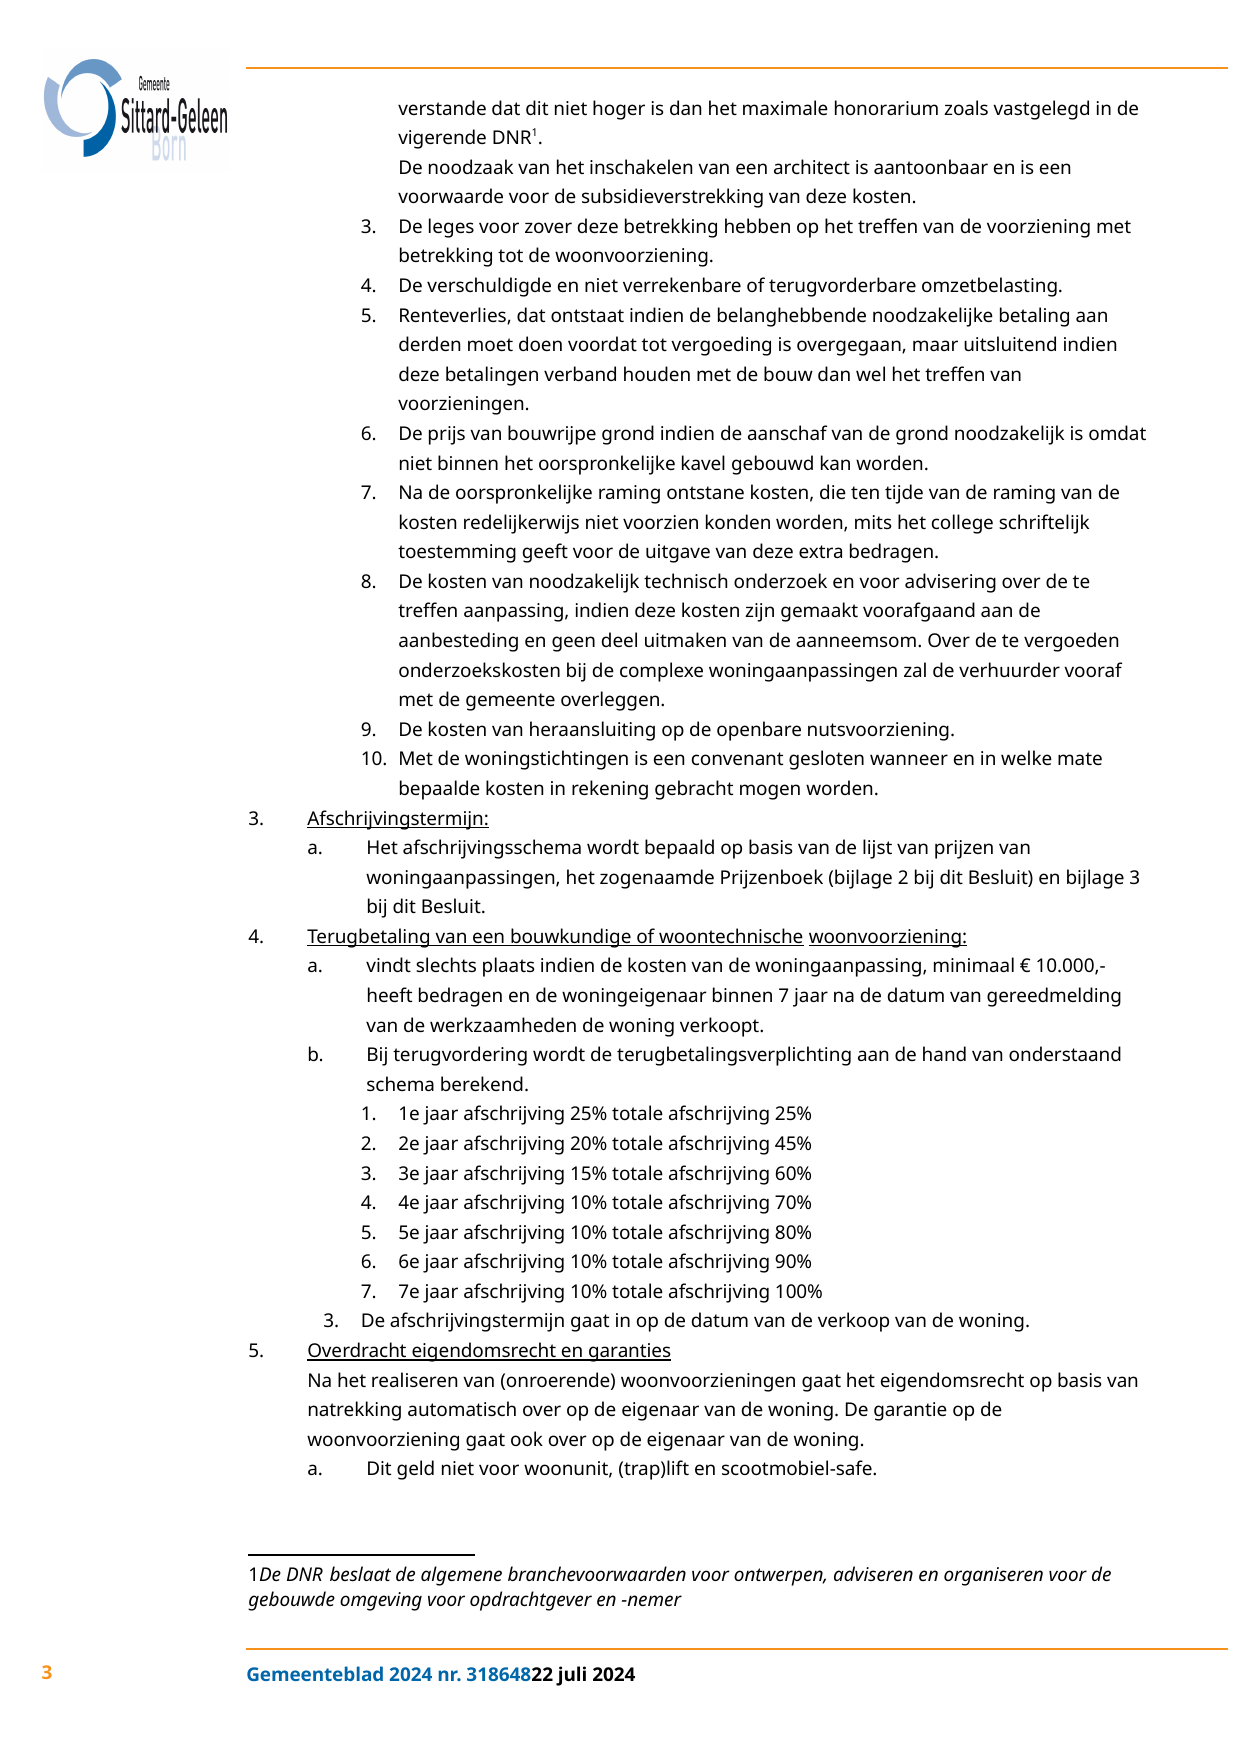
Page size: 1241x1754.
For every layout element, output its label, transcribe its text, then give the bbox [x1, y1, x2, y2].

list De prijs van bouwrijpe grond indien de aanschaf van de grond noodzakelijk is omdat niet binnen het oorspronkelijke kavel gebouwd kan worden. [361, 420, 1152, 476]
list 5e jaar afschrijving 10% totale afschrijving 80% [361, 1219, 1152, 1245]
list De verschuldigde en niet verrekenbare of terugvorderbare omzetbelasting. [361, 272, 1152, 298]
list De leges voor zover deze betrekking hebben op het treffen van de voorziening met betrekking tot de woonvoorziening. [361, 213, 1152, 268]
list Bij terugvordering wordt de terugbetalingsverplichting aan de hand van onderstaand schema berekend. [307, 1041, 1152, 1097]
list Overdracht eigendomsrecht en garanties [248, 1337, 1152, 1363]
list De kosten van heraansluiting op de openbare nutsvoorziening. [361, 716, 1152, 742]
list vindt slechts plaats indien de kosten van de woningaanpassing, minimaal € 10.000,- heeft bedragen en de woningeigenaar binnen 7 jaar na de datum van gereedmelding van de werkzaamheden de woning verkoopt. [307, 953, 1152, 1038]
list Afschrijvingstermijn: [248, 805, 1152, 831]
list 7e jaar afschrijving 10% totale afschrijving 100% [361, 1278, 1152, 1304]
list De DNR beslaat de algemene branchevoorwaarden voor ontwerpen, adviseren en organiseren voor de gebouwde omgeving voor opdrachtgever en -nemer [248, 1561, 1152, 1612]
list 1e jaar afschrijving 25% totale afschrijving 25% [361, 1101, 1152, 1126]
list 3e jaar afschrijving 15% totale afschrijving 60% [361, 1160, 1152, 1186]
list 4e jaar afschrijving 10% totale afschrijving 70% [361, 1189, 1152, 1215]
list Met de woningstichtingen is een convenant gesloten wanneer en in welke mate bepaalde kosten in rekening gebracht mogen worden. [361, 746, 1152, 801]
list Renteverlies, dat ontstaat indien de belanghebbende noodzakelijke betaling aan derden moet doen voordat tot vergoeding is overgegaan, maar uitsluitend indien deze betalingen verband houden met de bouw dan wel het treffen van voorzieningen. [361, 302, 1152, 416]
list Terugbetaling van een bouwkundige of woontechnische woonvoorziening: [248, 923, 1152, 949]
picture [41, 47, 231, 172]
list verstande dat dit niet hoger is dan het maximale honorarium zoals vastgelegd in de vigerende DNR. [361, 95, 1152, 150]
list Na de oorspronkelijke raming ontstane kosten, die ten tijde van de raming van de kosten redelijkerwijs niet voorzien konden worden, mits het college schriftelijk toestemming geeft voor de uitgave van deze extra bedragen. [361, 479, 1152, 564]
list Het afschrijvingsschema wordt bepaald op basis van de lijst van prijzen van woningaanpassingen, het zogenaamde Prijzenboek (bijlage 2 bij dit Besluit) en bijlage 3 bij dit Besluit. [307, 834, 1152, 919]
list Na het realiseren van (onroerende) woonvoorzieningen gaat het eigendomsrecht op basis van natrekking automatisch over op de eigenaar van de woning. De garantie op de woonvoorziening gaat ook over op de eigenaar van de woning. [248, 1367, 1152, 1452]
list De kosten van noodzakelijk technisch onderzoek en voor advisering over de te treffen aanpassing, indien deze kosten zijn gemaakt voorafgaand aan de aanbesteding en geen deel uitmaken van de aanneemsom. Over de te vergoeden onderzoekskosten bij de complexe woningaanpassingen zal de verhuurder vooraf met de gemeente overleggen. [361, 568, 1152, 712]
list Dit geld niet voor woonunit, (trap)lift en scootmobiel-safe. [307, 1456, 1152, 1481]
list 2e jaar afschrijving 20% totale afschrijving 45% [361, 1130, 1152, 1156]
list De noodzaak van het inschakelen van een architect is aantoonbaar en is een voorwaarde voor de subsidieverstrekking van deze kosten. [361, 154, 1152, 209]
list De afschrijvingstermijn gaat in op de datum van de verkoop van de woning. [323, 1308, 1152, 1333]
list 6e jaar afschrijving 10% totale afschrijving 90% [361, 1248, 1152, 1274]
